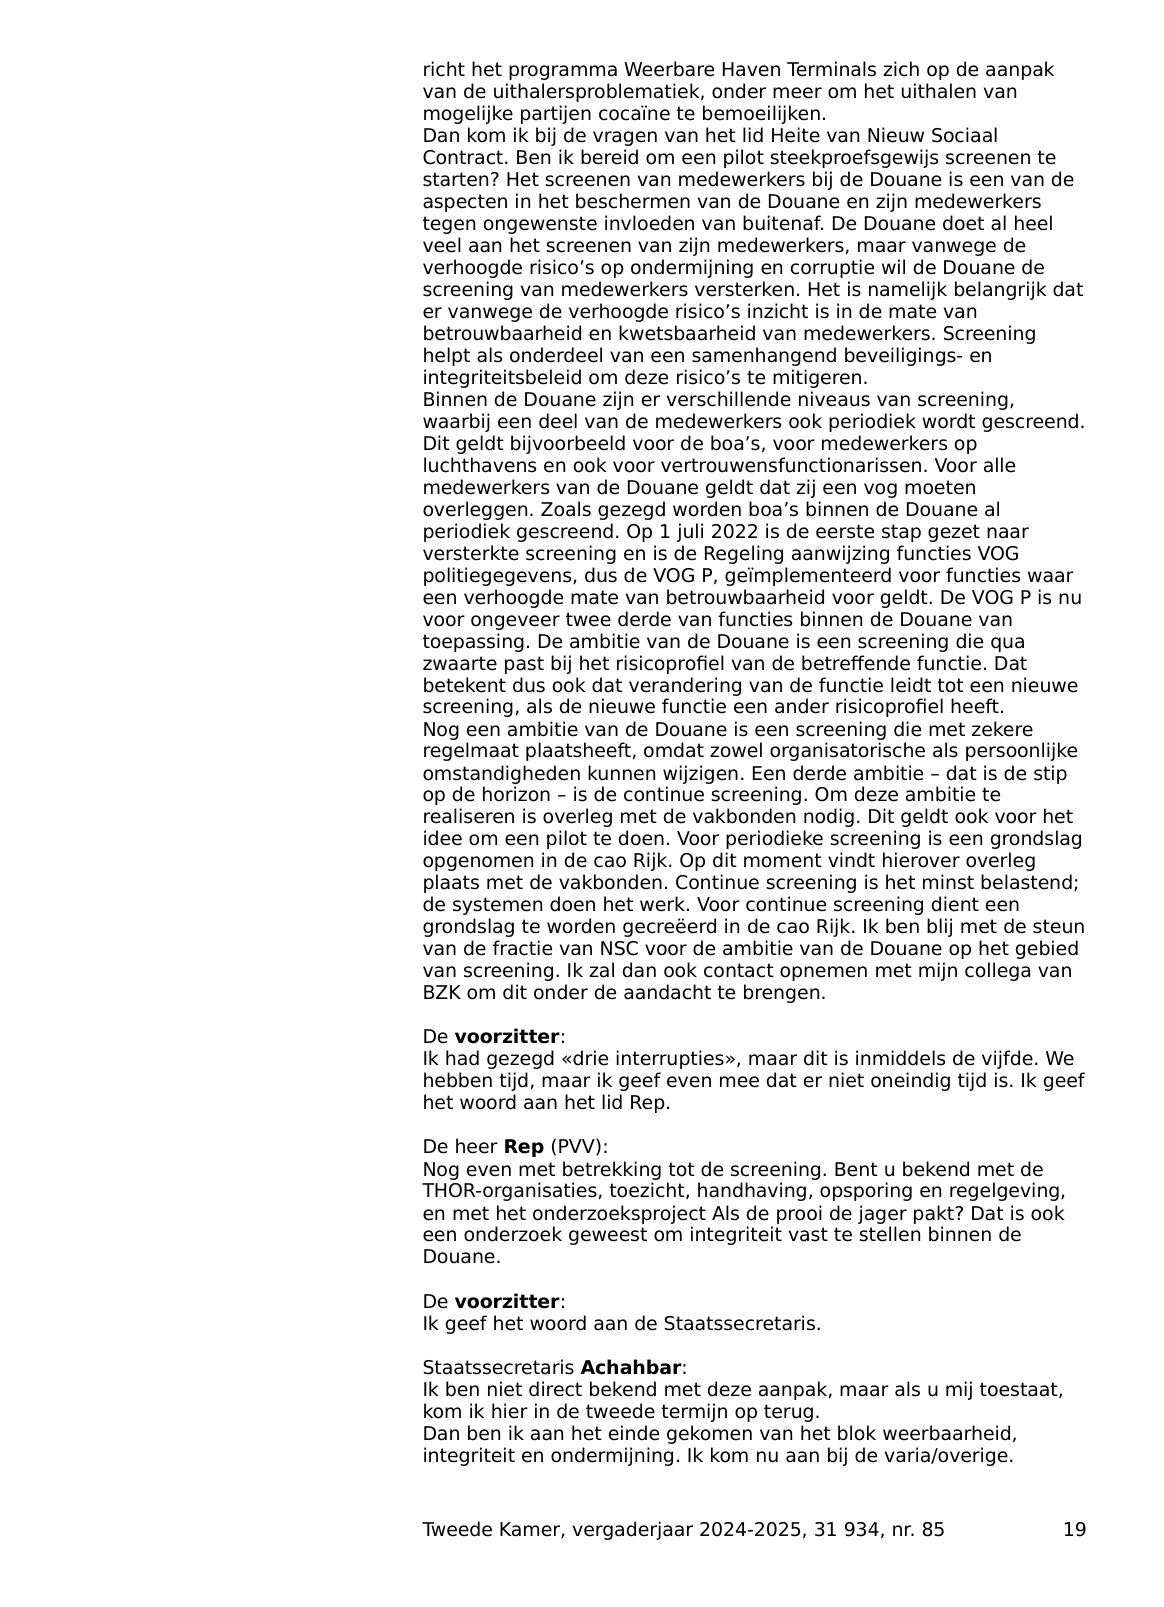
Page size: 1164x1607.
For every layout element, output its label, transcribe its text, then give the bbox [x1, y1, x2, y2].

text richt het programma Weerbare Haven Terminals zich op de aanpak van de uithalersproblematiek, onder meer om het uithalen van mogelijke partijen cocaïne te bemoeilijken. [422, 59, 1087, 125]
text De voorzitter: [422, 1291, 1087, 1312]
text Nog een ambitie van de Douane is een screening die met zekere regelmaat plaatsheeft, omdat zowel organisatorische als persoonlijke omstandigheden kunnen wijzigen. Een derde ambitie – dat is de stip op de horizon – is de continue screening. Om deze ambitie te realiseren is overleg met de vakbonden nodig. Dit geldt ook voor het idee om een pilot te doen. Voor periodieke screening is een grondslag opgenomen in de cao Rijk. Op dit moment vindt hierover overleg plaats met de vakbonden. Continue screening is het minst belastend; de systemen doen het werk. Voor continue screening dient een grondslag te worden gecreëerd in de cao Rijk. Ik ben blij met de steun van de fractie van NSC voor de ambitie van de Douane op het gebied van screening. Ik zal dan ook contact opnemen met mijn collega van BZK om dit onder de aandacht te brengen. [422, 718, 1087, 1004]
text Dan ben ik aan het einde gekomen van het blok weerbaarheid, integriteit en ondermijning. Ik kom nu aan bij de varia/overige. [422, 1423, 1087, 1467]
text Binnen de Douane zijn er verschillende niveaus van screening, waarbij een deel van de medewerkers ook periodiek wordt gescreend. Dit geldt bijvoorbeeld voor de boa’s, voor medewerkers op luchthavens en ook voor vertrouwensfunctionarissen. Voor alle medewerkers van de Douane geldt dat zij een vog moeten overleggen. Zoals gezegd worden boa’s binnen de Douane al periodiek gescreend. Op 1 juli 2022 is de eerste stap gezet naar versterkte screening en is de Regeling aanwijzing functies VOG politiegegevens, dus de VOG P, geïmplementeerd voor functies waar een verhoogde mate van betrouwbaarheid voor geldt. De VOG P is nu voor ongeveer twee derde van functies binnen de Douane van toepassing. De ambitie van de Douane is een screening die qua zwaarte past bij het risicoprofiel van de betreffende functie. Dat betekent dus ook dat verandering van de functie leidt tot een nieuwe screening, als de nieuwe functie een ander risicoprofiel heeft. [422, 389, 1087, 718]
text De heer Rep (PVV): [422, 1136, 1087, 1158]
text Ik had gezegd «drie interrupties», maar dit is inmiddels de vijfde. We hebben tijd, maar ik geef even mee dat er niet oneindig tijd is. Ik geef het woord aan het lid Rep. [422, 1048, 1087, 1114]
text Dan kom ik bij de vragen van het lid Heite van Nieuw Sociaal Contract. Ben ik bereid om een pilot steekproefsgewijs screenen te starten? Het screenen van medewerkers bij de Douane is een van de aspecten in het beschermen van de Douane en zijn medewerkers tegen ongewenste invloeden van buitenaf. De Douane doet al heel veel aan het screenen van zijn medewerkers, maar vanwege de verhoogde risico’s op ondermijning en corruptie wil de Douane de screening van medewerkers versterken. Het is namelijk belangrijk dat er vanwege de verhoogde risico’s inzicht is in de mate van betrouwbaarheid en kwetsbaarheid van medewerkers. Screening helpt als onderdeel van een samenhangend beveiligings- en integriteitsbeleid om deze risico’s te mitigeren. [422, 125, 1087, 389]
text Staatssecretaris Achahbar: [422, 1357, 1087, 1379]
text De voorzitter: [422, 1026, 1087, 1048]
text Nog even met betrekking tot de screening. Bent u bekend met de THOR-organisaties, toezicht, handhaving, opsporing en regelgeving, en met het onderzoeksproject Als de prooi de jager pakt? Dat is ook een onderzoek geweest om integriteit vast te stellen binnen de Douane. [422, 1158, 1087, 1268]
text Ik ben niet direct bekend met deze aanpak, maar als u mij toestaat, kom ik hier in de tweede termijn op terug. [422, 1379, 1087, 1423]
text Ik geef het woord aan de Staatssecretaris. [422, 1312, 1087, 1334]
